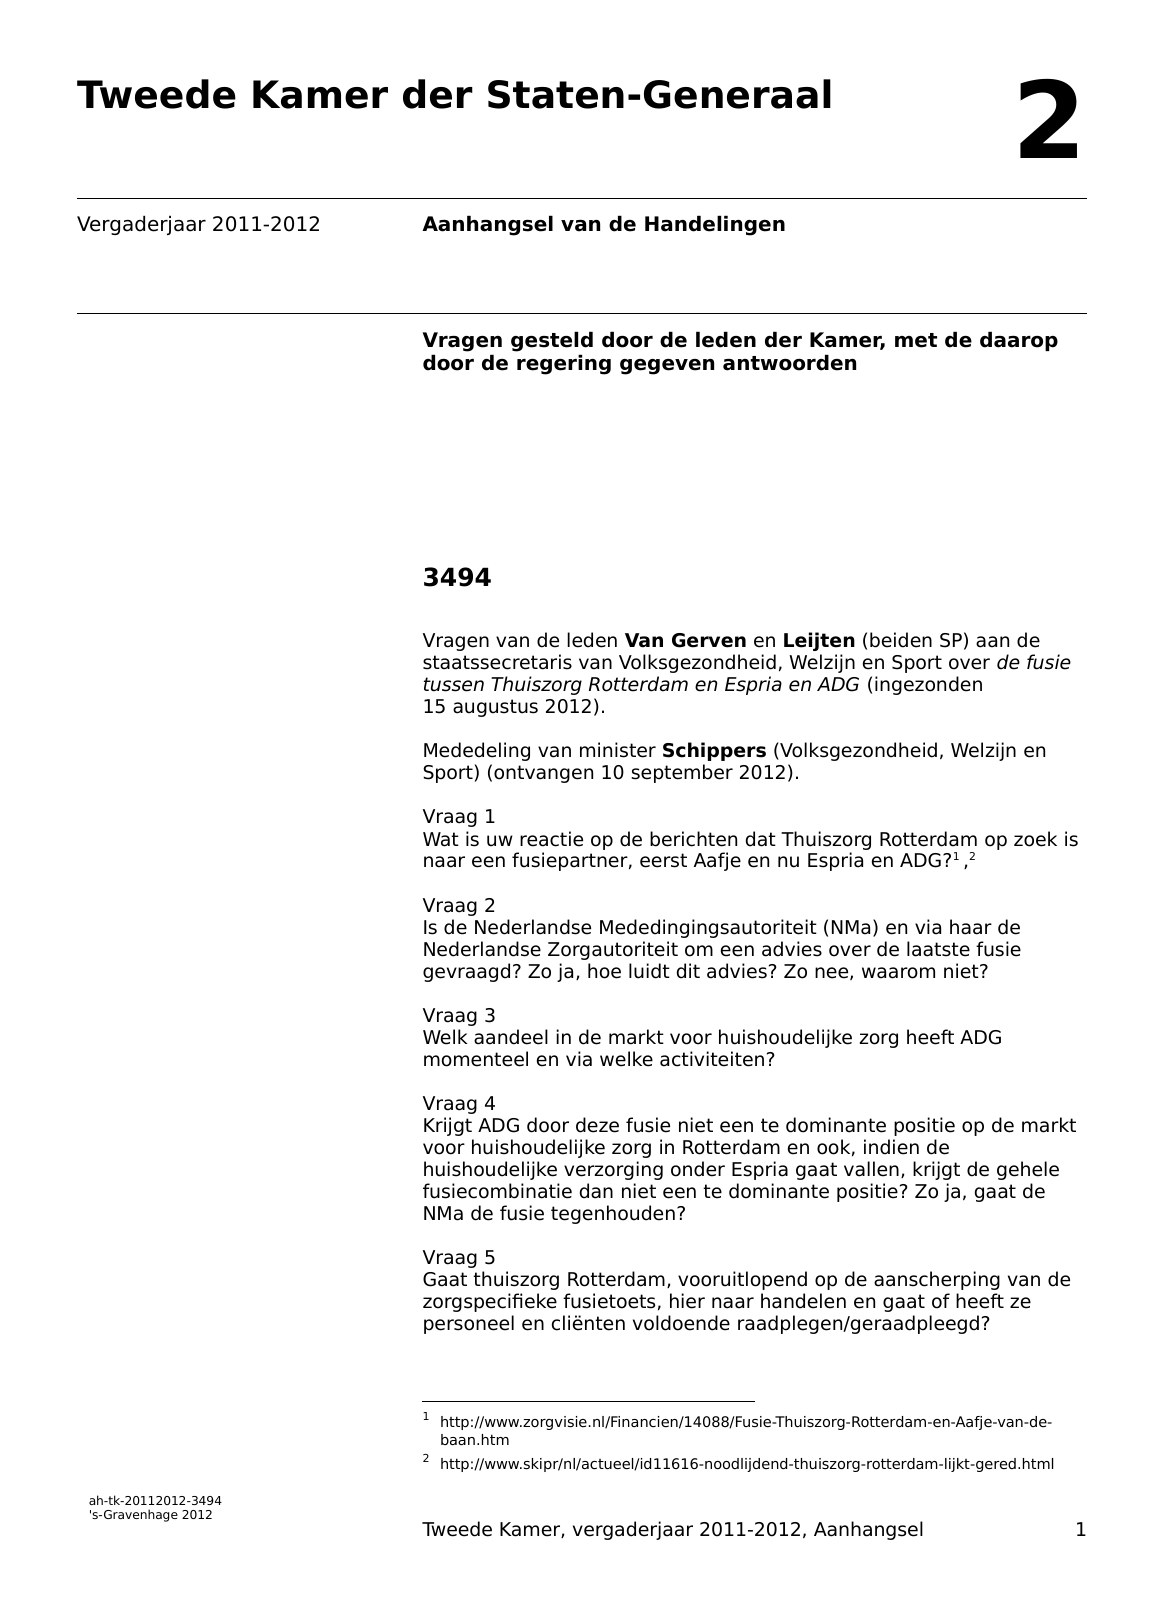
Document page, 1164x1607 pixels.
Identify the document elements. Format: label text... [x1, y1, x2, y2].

text 3494 [422, 563, 1087, 592]
table_cell [77, 314, 422, 375]
text Vraag 4 [422, 1093, 1087, 1115]
table_cell Vragen gesteld door de leden der Kamer, met de daarop door de regering gegeven antwoorden [422, 314, 1087, 375]
text ah-tk-20112012-3494 [88, 1494, 323, 1508]
text Wat is uw reactie op de berichten dat Thuiszorg Rotterdam op zoek is naar een fusiepartner, eerst Aafje en nu Espria en ADG?, [422, 828, 1087, 872]
text Krijgt ADG door deze fusie niet een te dominante positie op de markt voor huishoudelijke zorg in Rotterdam en ook, indien de huishoudelijke verzorging onder Espria gaat vallen, krijgt de gehele fusiecombinatie dan niet een te dominante positie? Zo ja, gaat de NMa de fusie tegenhouden? [422, 1115, 1087, 1225]
text Vraag 5 [422, 1247, 1087, 1269]
text 's-Gravenhage 2012 [88, 1508, 323, 1522]
text Vraag 1 [422, 806, 1087, 828]
table_cell Aanhangsel van de Handelingen [422, 199, 1087, 313]
text Mededeling van minister Schippers (Volksgezondheid, Welzijn en Sport) (ontvangen 10 september 2012). [422, 740, 1087, 784]
text http://www.skipr/nl/actueel/id11616-noodlijdend-thuiszorg-rotterdam-lijkt-gered.html [422, 1452, 1087, 1474]
text Vraag 3 [422, 1005, 1087, 1027]
text http://www.zorgvisie.nl/Financien/14088/Fusie-Thuiszorg-Rotterdam-en-Aafje-van-de-baan.htm [422, 1410, 1087, 1449]
table_header 2 [886, 59, 1087, 198]
text Welk aandeel in de markt voor huishoudelijke zorg heeft ADG momenteel en via welke activiteiten? [422, 1027, 1087, 1071]
table_cell Vergaderjaar 2011-2012 [77, 199, 422, 313]
table_header Tweede Kamer der Staten-Generaal [77, 59, 886, 198]
text Gaat thuiszorg Rotterdam, vooruitlopend op de aanscherping van de zorgspecifieke fusietoets, hier naar handelen en gaat of heeft ze personeel en cliënten voldoende raadplegen/geraadpleegd? [422, 1269, 1087, 1335]
text Vraag 2 [422, 894, 1087, 917]
text Vragen van de leden Van Gerven en Leijten (beiden SP) aan de staatssecretaris van Volksgezondheid, Welzijn en Sport over de fusie tussen Thuiszorg Rotterdam en Espria en ADG (ingezonden 15 augustus 2012). [422, 630, 1087, 718]
text Is de Nederlandse Mededingingsautoriteit (NMa) en via haar de Nederlandse Zorgautoriteit om een advies over de laatste fusie gevraagd? Zo ja, hoe luidt dit advies? Zo nee, waarom niet? [422, 917, 1087, 982]
